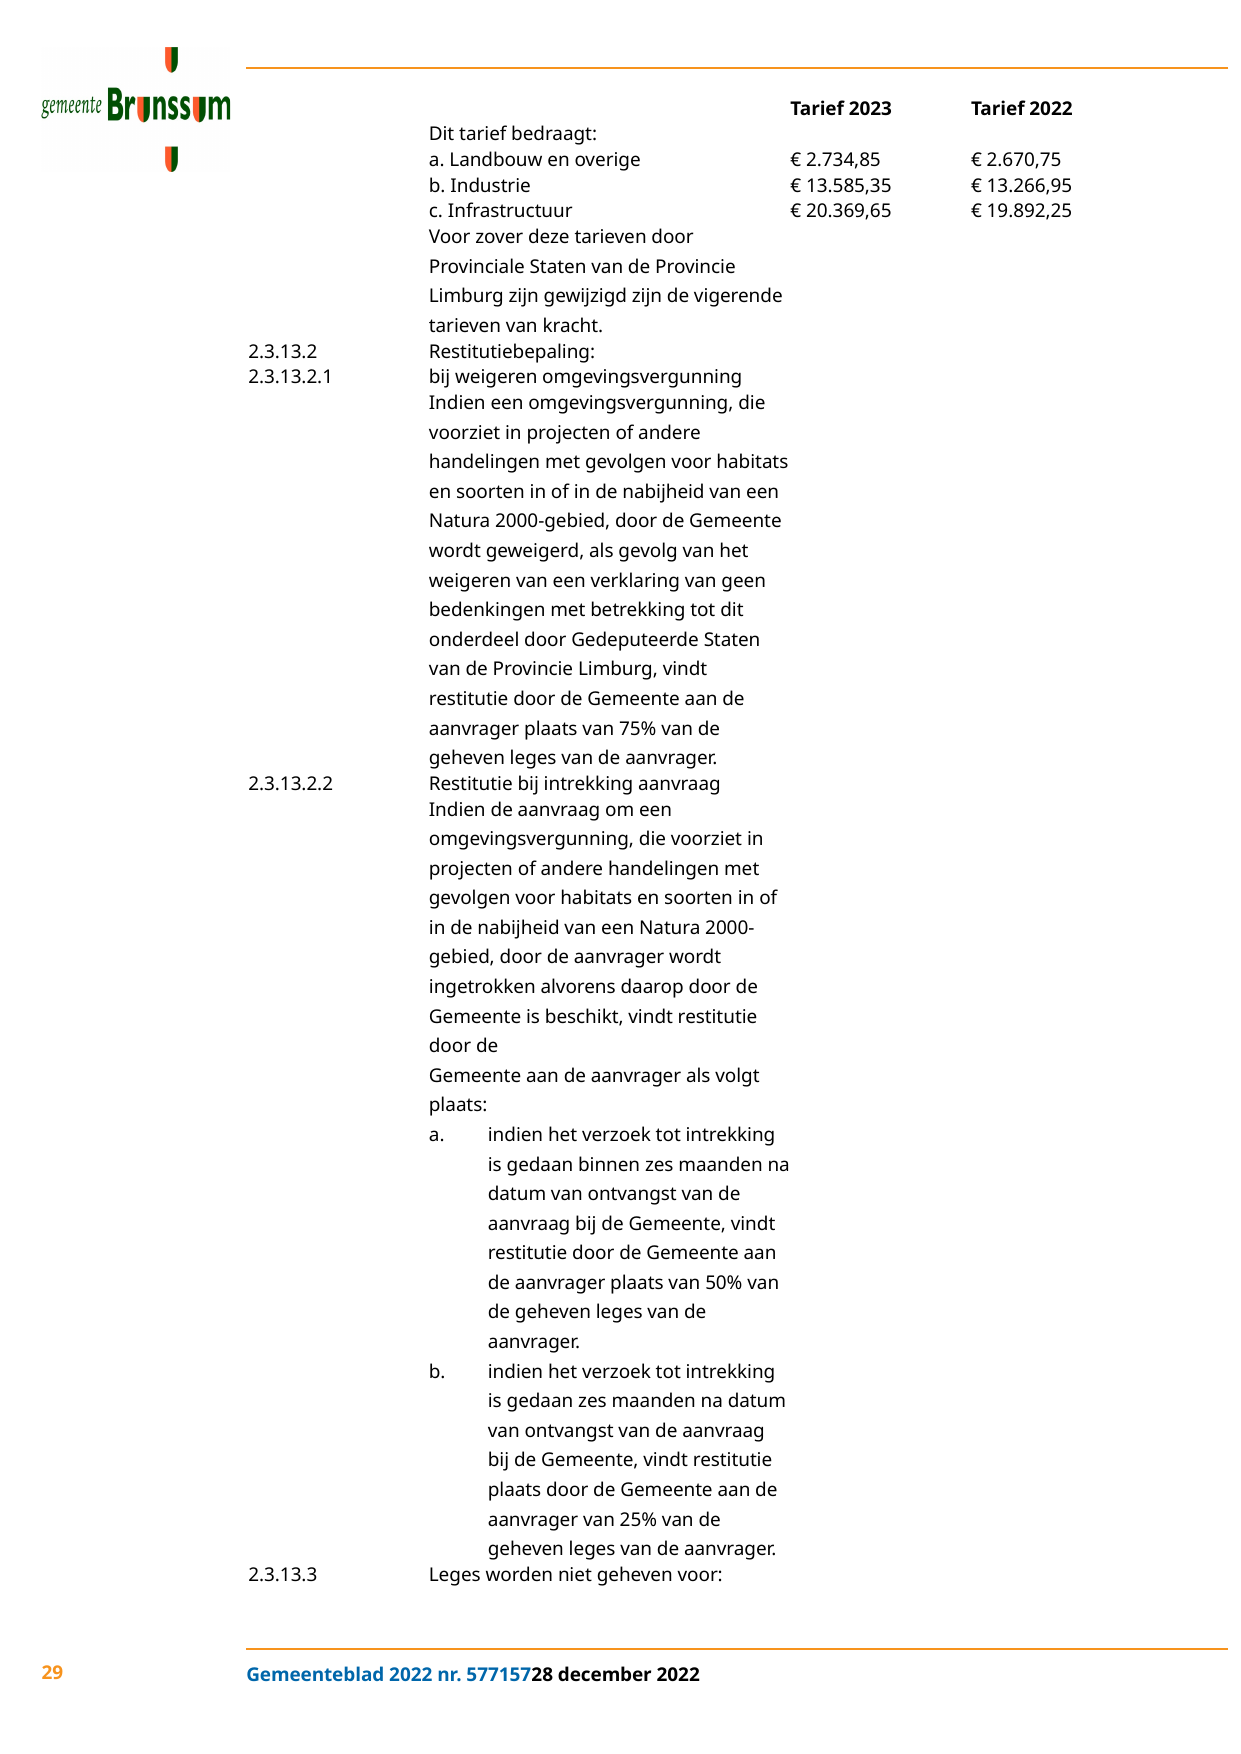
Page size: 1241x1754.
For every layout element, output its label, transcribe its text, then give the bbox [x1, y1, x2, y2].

table_cell [248, 198, 429, 223]
table_cell a. Landbouw en overige [429, 146, 790, 172]
table_cell Restitutie bij intrekking aanvraag [429, 770, 790, 796]
table_cell Indien een omgevingsvergunning, die voorziet in projecten of andere handelingen met gevolgen voor habitats en soorten in of in de nabijheid van een Natura 2000-gebied, door de Gemeente wordt geweigerd, als gevolg van het weigeren van een verklaring van geen bedenkingen met betrekking tot dit onderdeel door Gedeputeerde Staten van de Provincie Limburg, vindt restitutie door de Gemeente aan de aanvrager plaats van 75% van de geheven leges van de aanvrager. [429, 389, 790, 770]
table_cell [790, 389, 971, 770]
table_cell [971, 364, 1152, 389]
table_cell 2.3.13.2 [248, 338, 429, 364]
table_cell Leges worden niet geheven voor: [429, 1561, 790, 1587]
table_cell [790, 338, 971, 364]
table_cell [790, 224, 971, 338]
picture [41, 47, 231, 172]
table_cell Voor zover deze tarieven door Provinciale Staten van de Provincie Limburg zijn gewijzigd zijn de vigerende tarieven van kracht. [429, 224, 790, 338]
table_cell [971, 1561, 1152, 1587]
table_cell [971, 770, 1152, 796]
table_cell [971, 121, 1152, 146]
table_cell [248, 796, 429, 1561]
table_cell 2.3.13.2.1 [248, 364, 429, 389]
table_cell [248, 224, 429, 338]
table_cell c. Infrastructuur [429, 198, 790, 223]
table_cell Dit tarief bedraagt: [429, 121, 790, 146]
table_cell [971, 338, 1152, 364]
table_cell [971, 389, 1152, 770]
table_header Tarief 2023 [790, 95, 971, 121]
table_cell [790, 770, 971, 796]
table_cell [971, 224, 1152, 338]
table_cell [248, 121, 429, 146]
table_cell € 13.585,35 [790, 172, 971, 198]
table_cell [790, 364, 971, 389]
table_cell [248, 172, 429, 198]
table_cell € 2.670,75 [971, 146, 1152, 172]
table_cell [248, 389, 429, 770]
table_cell € 13.266,95 [971, 172, 1152, 198]
table_cell [248, 146, 429, 172]
table_header [248, 95, 429, 121]
table_cell 2.3.13.2.2 [248, 770, 429, 796]
table_cell Indien de aanvraag om een omgevingsvergunning, die voorziet in projecten of andere handelingen met gevolgen voor habitats en soorten in of in de nabijheid van een Natura 2000-gebied, door de aanvrager wordt ingetrokken alvorens daarop door de Gemeente is beschikt, vindt restitutie door de Gemeente aan de aanvrager als volgt plaats: indien het verzoek tot intrekking is gedaan binnen zes maanden na datum van ontvangst van de aanvraag bij de Gemeente, vindt restitutie door de Gemeente aan de aanvrager plaats van 50% van de geheven leges van de aanvrager. indien het verzoek tot intrekking is gedaan zes maanden na datum van ontvangst van de aanvraag bij de Gemeente, vindt restitutie plaats door de Gemeente aan de aanvrager van 25% van de geheven leges van de aanvrager. [429, 796, 790, 1561]
table_cell € 20.369,65 [790, 198, 971, 223]
table_cell bij weigeren omgevingsvergunning [429, 364, 790, 389]
table_header Tarief 2022 [971, 95, 1152, 121]
table_cell € 2.734,85 [790, 146, 971, 172]
table_cell [790, 1561, 971, 1587]
table_cell [790, 796, 971, 1561]
table_cell [971, 796, 1152, 1561]
table_cell Restitutiebepaling: [429, 338, 790, 364]
table_header [429, 95, 790, 121]
table_cell [790, 121, 971, 146]
table_cell b. Industrie [429, 172, 790, 198]
table_cell € 19.892,25 [971, 198, 1152, 223]
table_cell 2.3.13.3 [248, 1561, 429, 1587]
